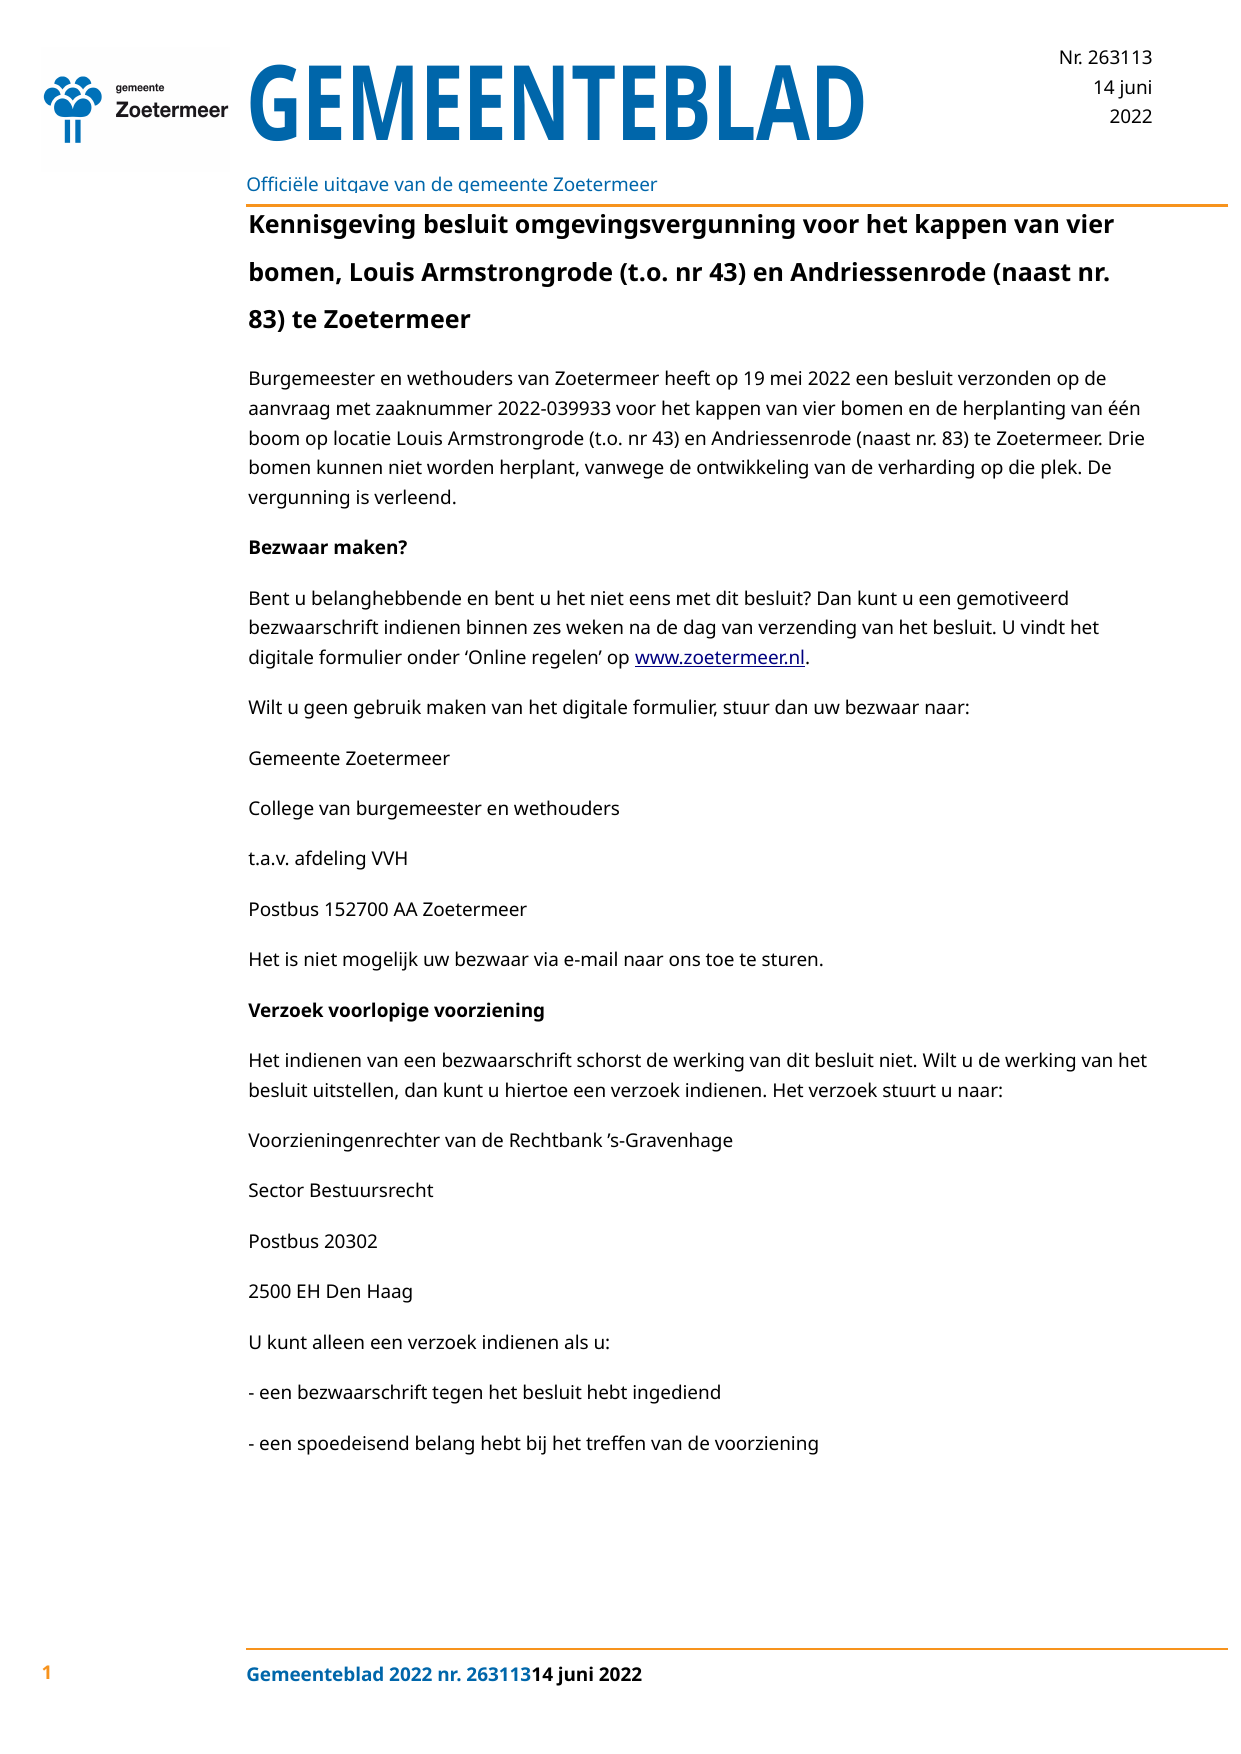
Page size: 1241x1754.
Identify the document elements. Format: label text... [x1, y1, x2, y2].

text Wilt u geen gebruik maken van het digitale formulier, stuur dan uw bezwaar naar: [248, 694, 1152, 720]
text Postbus 20302 [248, 1228, 1152, 1254]
text Kennisgeving besluit omgevingsvergunning voor het kappen van vier bomen, Louis Armstrongrode (t.o. nr 43) en Andriessenrode (naast nr. 83) te Zoetermeer [248, 207, 1152, 336]
text U kunt alleen een verzoek indienen als u: [248, 1329, 1152, 1354]
text Gemeente Zoetermeer [248, 745, 1152, 770]
text 2500 EH Den Haag [248, 1278, 1152, 1304]
text Het indienen van een bezwaarschrift schorst de werking van dit besluit niet. Wilt u de werking van het besluit uitstellen, dan kunt u hiertoe een verzoek indienen. Het verzoek stuurt u naar: [248, 1047, 1152, 1102]
text - een bezwaarschrift tegen het besluit hebt ingediend [248, 1379, 1152, 1405]
text Verzoek voorlopige voorziening [248, 997, 1152, 1022]
text t.a.v. afdeling VVH [248, 846, 1152, 871]
text Voorzieningenrechter van de Rechtbank ’s-Gravenhage [248, 1127, 1152, 1153]
text Sector Bestuursrecht [248, 1178, 1152, 1203]
text Postbus 152700 AA Zoetermeer [248, 896, 1152, 922]
text Bent u belanghebbende en bent u het niet eens met dit besluit? Dan kunt u een gemotiveerd bezwaarschrift indienen binnen zes weken na de dag van verzending van het besluit. U vindt het digitale formulier onder ‘Online regelen’ op www.zoetermeer.nl. [248, 585, 1152, 669]
text - een spoedeisend belang hebt bij het treffen van de voorziening [248, 1430, 1152, 1455]
text Burgemeester en wethouders van Zoetermeer heeft op 19 mei 2022 een besluit verzonden op de aanvraag met zaaknummer 2022-039933 voor het kappen van vier bomen en de herplanting van één boom op locatie Louis Armstrongrode (t.o. nr 43) en Andriessenrode (naast nr. 83) te Zoetermeer. Drie bomen kunnen niet worden herplant, vanwege de ontwikkeling van de verharding op die plek. De vergunning is verleend. [248, 366, 1152, 509]
picture [41, 47, 231, 172]
text Het is niet mogelijk uw bezwaar via e-mail naar ons toe te sturen. [248, 946, 1152, 972]
text Bezwaar maken? [248, 534, 1152, 560]
text College van burgemeester en wethouders [248, 795, 1152, 821]
